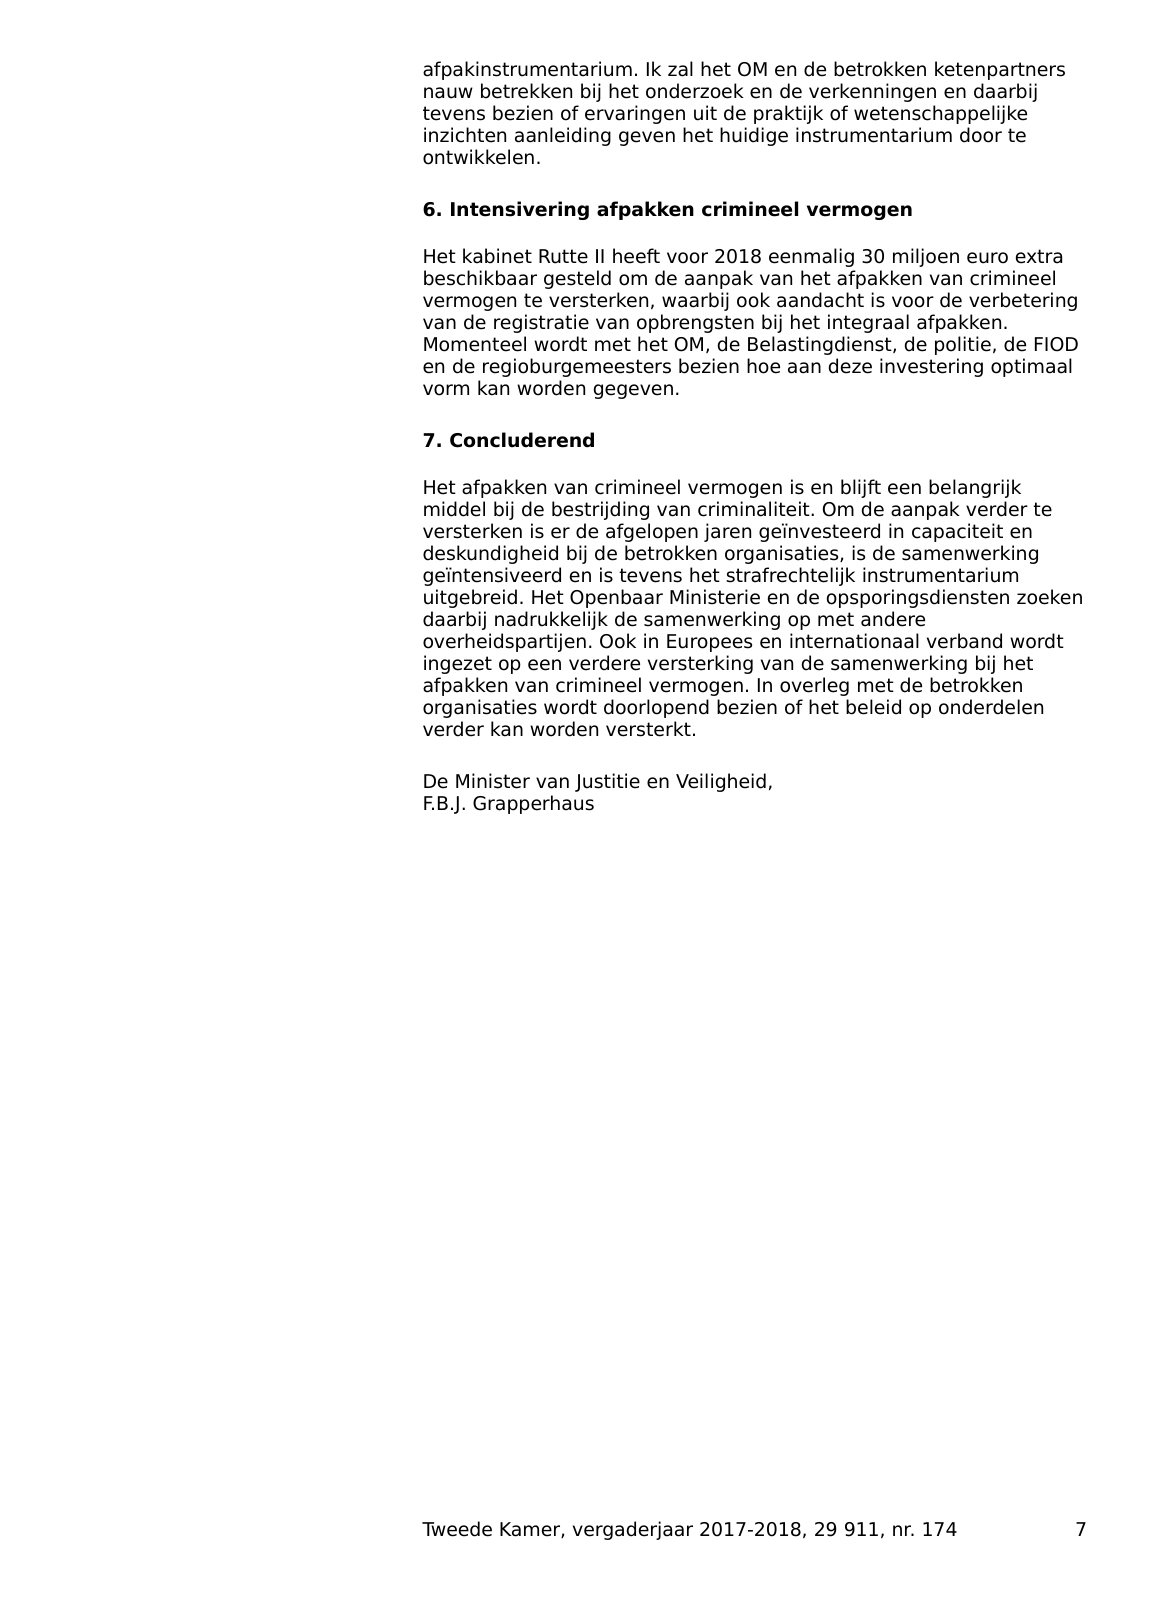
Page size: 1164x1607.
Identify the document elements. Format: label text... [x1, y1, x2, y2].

subtitle 6. Intensivering afpakken crimineel vermogen [422, 199, 1087, 221]
text Het afpakken van crimineel vermogen is en blijft een belangrijk middel bij de bestrijding van criminaliteit. Om de aanpak verder te versterken is er de afgelopen jaren geïnvesteerd in capaciteit en deskundigheid bij de betrokken organisaties, is de samenwerking geïntensiveerd en is tevens het strafrechtelijk instrumentarium uitgebreid. Het Openbaar Ministerie en de opsporingsdiensten zoeken daarbij nadrukkelijk de samenwerking op met andere overheidspartijen. Ook in Europees en internationaal verband wordt ingezet op een verdere versterking van de samenwerking bij het afpakken van crimineel vermogen. In overleg met de betrokken organisaties wordt doorlopend bezien of het beleid op onderdelen verder kan worden versterkt. [422, 477, 1087, 741]
text afpakinstrumentarium. Ik zal het OM en de betrokken ketenpartners nauw betrekken bij het onderzoek en de verkenningen en daarbij tevens bezien of ervaringen uit de praktijk of wetenschappelijke inzichten aanleiding geven het huidige instrumentarium door te ontwikkelen. [422, 59, 1087, 169]
subtitle 7. Concluderend [422, 430, 1087, 452]
text De Minister van Justitie en Veiligheid, F.B.J. Grapperhaus [422, 771, 1087, 814]
text Het kabinet Rutte II heeft voor 2018 eenmalig 30 miljoen euro extra beschikbaar gesteld om de aanpak van het afpakken van crimineel vermogen te versterken, waarbij ook aandacht is voor de verbetering van de registratie van opbrengsten bij het integraal afpakken. Momenteel wordt met het OM, de Belastingdienst, de politie, de FIOD en de regioburgemeesters bezien hoe aan deze investering optimaal vorm kan worden gegeven. [422, 246, 1087, 400]
